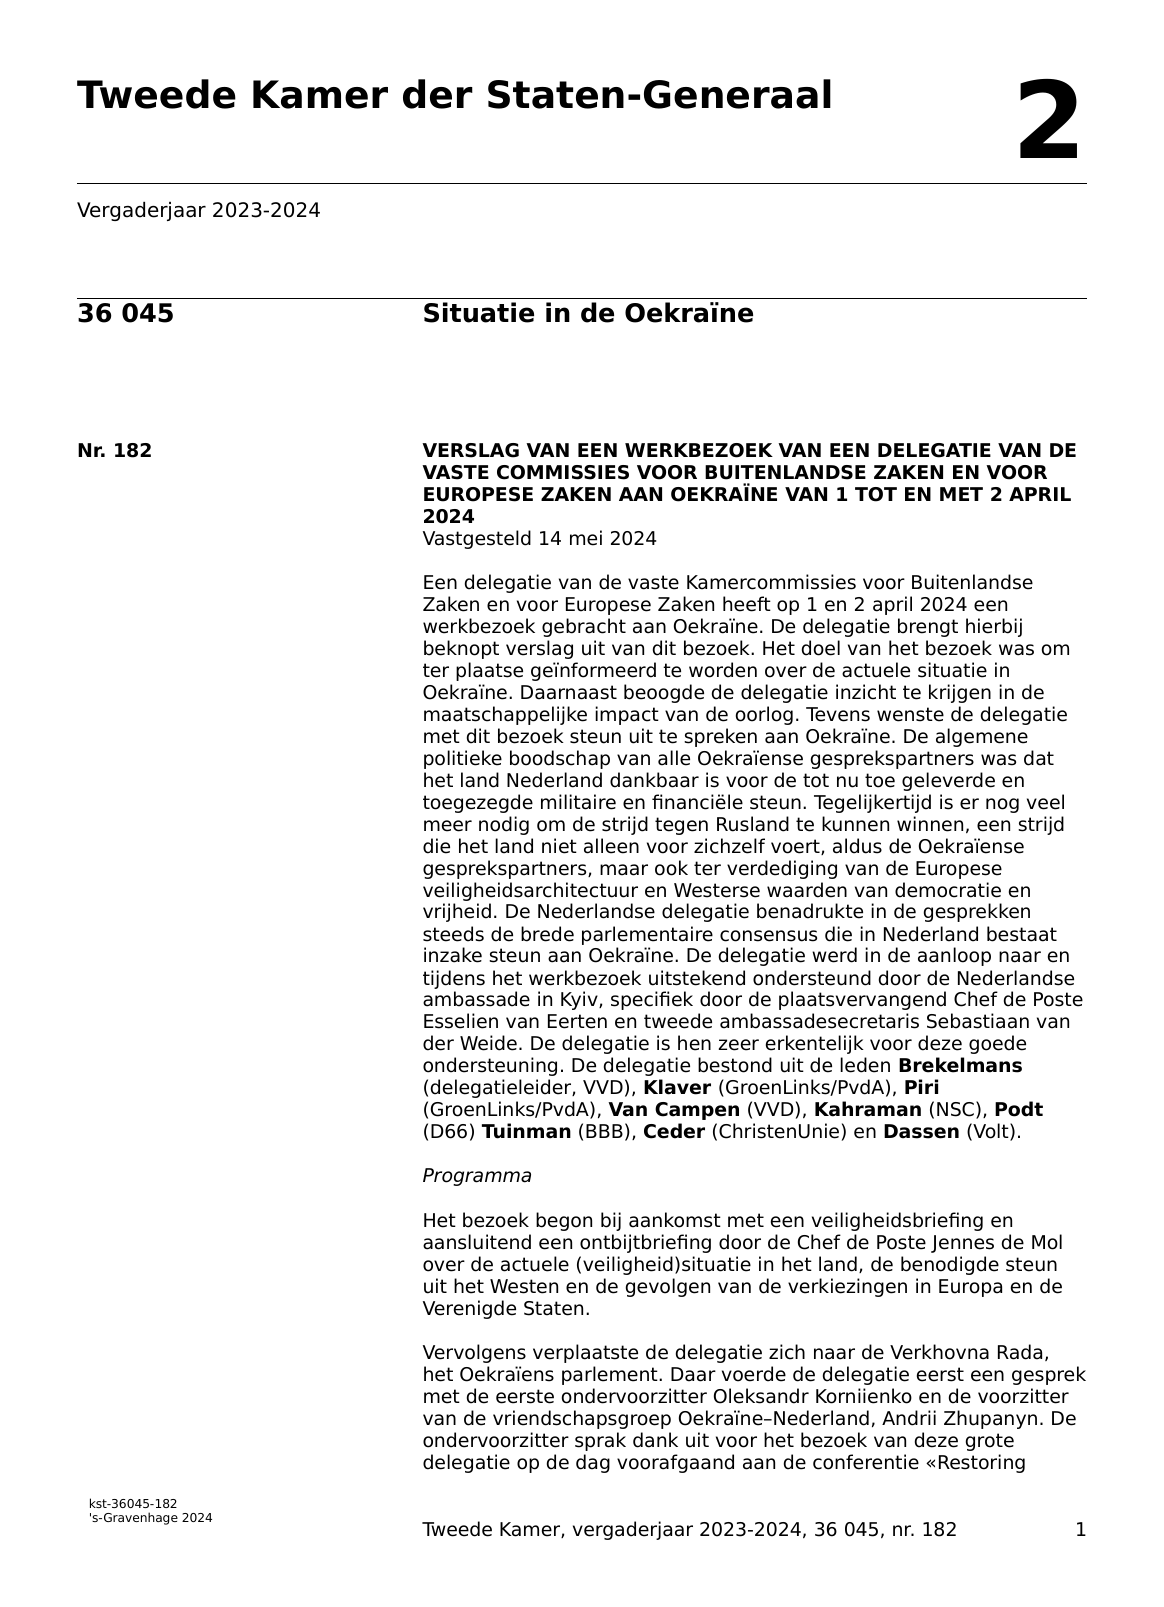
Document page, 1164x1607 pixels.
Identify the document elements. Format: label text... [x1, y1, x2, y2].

text Het bezoek begon bij aankomst met een veiligheidsbriefing en aansluitend een ontbijtbriefing door de Chef de Poste Jennes de Mol over de actuele (veiligheid)situatie in het land, de benodigde steun uit het Westen en de gevolgen van de verkiezingen in Europa en de Verenigde Staten. [422, 1209, 1087, 1319]
table_header Tweede Kamer der Staten-Generaal [77, 59, 886, 183]
subtitle 36 045 Situatie in de Oekraïne [77, 299, 1087, 329]
text kst-36045-182 [88, 1497, 323, 1511]
text Een delegatie van de vaste Kamercommissies voor Buitenlandse Zaken en voor Europese Zaken heeft op 1 en 2 april 2024 een werkbezoek gebracht aan Oekraïne. De delegatie brengt hierbij beknopt verslag uit van dit bezoek. Het doel van het bezoek was om ter plaatse geïnformeerd te worden over de actuele situatie in Oekraïne. Daarnaast beoogde de delegatie inzicht te krijgen in de maatschappelijke impact van de oorlog. Tevens wenste de delegatie met dit bezoek steun uit te spreken aan Oekraïne. De algemene politieke boodschap van alle Oekraïense gesprekspartners was dat het land Nederland dankbaar is voor de tot nu toe geleverde en toegezegde militaire en financiële steun. Tegelijkertijd is er nog veel meer nodig om de strijd tegen Rusland te kunnen winnen, een strijd die het land niet alleen voor zichzelf voert, aldus de Oekraïense gesprekspartners, maar ook ter verdediging van de Europese veiligheidsarchitectuur en Westerse waarden van democratie en vrijheid. De Nederlandse delegatie benadrukte in de gesprekken steeds de brede parlementaire consensus die in Nederland bestaat inzake steun aan Oekraïne. De delegatie werd in de aanloop naar en tijdens het werkbezoek uitstekend ondersteund door de Nederlandse ambassade in Kyiv, specifiek door de plaatsvervangend Chef de Poste Esselien van Eerten en tweede ambassadesecretaris Sebastiaan van der Weide. De delegatie is hen zeer erkentelijk voor deze goede ondersteuning. De delegatie bestond uit de leden Brekelmans (delegatieleider, VVD), Klaver (GroenLinks/PvdA), Piri (GroenLinks/PvdA), Van Campen (VVD), Kahraman (NSC), Podt (D66) Tuinman (BBB), Ceder (ChristenUnie) en Dassen (Volt). [422, 572, 1087, 1143]
table_cell Vergaderjaar 2023-2024 [77, 184, 1087, 298]
subtitle Programma [422, 1165, 1087, 1187]
text Vervolgens verplaatste de delegatie zich naar de Verkhovna Rada, het Oekraïens parlement. Daar voerde de delegatie eerst een gesprek met de eerste ondervoorzitter Oleksandr Korniienko en de voorzitter van de vriendschapsgroep Oekraïne–Nederland, Andrii Zhupanyn. De ondervoorzitter sprak dank uit voor het bezoek van deze grote delegatie op de dag voorafgaand aan de conferentie «Restoring [422, 1342, 1087, 1473]
text 's-Gravenhage 2024 [88, 1511, 323, 1525]
text Vastgesteld 14 mei 2024 [422, 528, 1087, 549]
table_header 2 [886, 59, 1087, 183]
subtitle Nr. 182 VERSLAG VAN EEN WERKBEZOEK VAN EEN DELEGATIE VAN DE VASTE COMMISSIES VOOR BUITENLANDSE ZAKEN EN VOOR EUROPESE ZAKEN AAN OEKRAÏNE VAN 1 TOT EN MET 2 APRIL 2024 [77, 440, 1087, 528]
